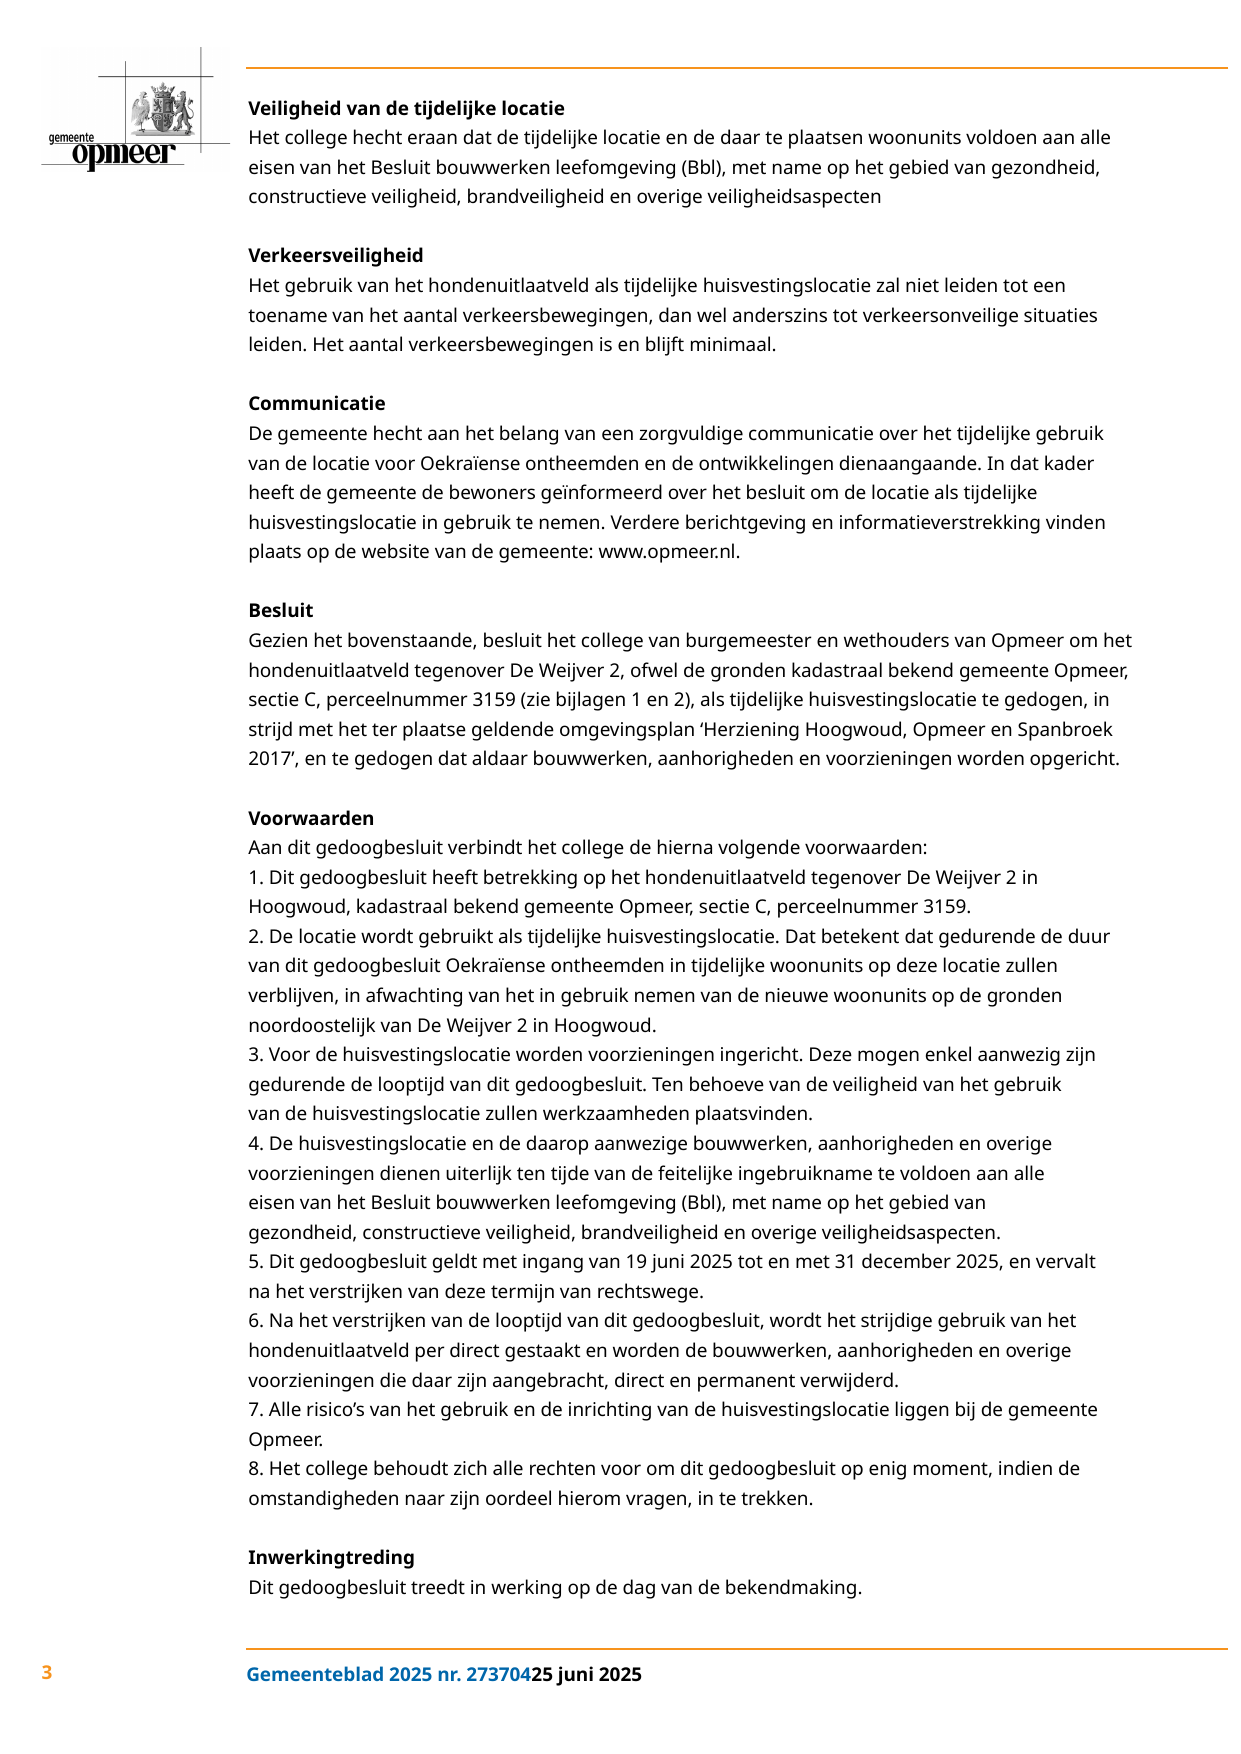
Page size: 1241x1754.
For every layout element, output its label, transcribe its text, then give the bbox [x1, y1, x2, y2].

text toename van het aantal verkeersbewegingen, dan wel anderszins tot verkeersonveilige situaties [248, 302, 1152, 328]
text plaats op de website van de gemeente: www.opmeer.nl. [248, 538, 1152, 564]
text 8. Het college behoudt zich alle rechten voor om dit gedoogbesluit op enig moment, indien de [248, 1456, 1152, 1481]
text 1. Dit gedoogbesluit heeft betrekking op het hondenuitlaatveld tegenover De Weijver 2 in [248, 864, 1152, 890]
text hondenuitlaatveld per direct gestaakt en worden de bouwwerken, aanhorigheden en overige [248, 1337, 1152, 1363]
text Gezien het bovenstaande, besluit het college van burgemeester en wethouders van Opmeer om het [248, 627, 1152, 653]
text Veiligheid van de tijdelijke locatie [248, 95, 1152, 121]
text 2. De locatie wordt gebruikt als tijdelijke huisvestingslocatie. Dat betekent dat gedurende de duur [248, 923, 1152, 949]
text heeft de gemeente de bewoners geïnformeerd over het besluit om de locatie als tijdelijke [248, 479, 1152, 505]
text Dit gedoogbesluit treedt in werking op de dag van de bekendmaking. [248, 1574, 1152, 1600]
text van dit gedoogbesluit Oekraïense ontheemden in tijdelijke woonunits op deze locatie zullen verblijven, in afwachting van het in gebruik nemen van de nieuwe woonunits op de gronden noordoostelijk van De Weijver 2 in Hoogwoud. [248, 953, 1152, 1038]
text gezondheid, constructieve veiligheid, brandveiligheid en overige veiligheidsaspecten. [248, 1219, 1152, 1245]
text 7. Alle risico’s van het gebruik en de inrichting van de huisvestingslocatie liggen bij de gemeente [248, 1396, 1152, 1422]
text na het verstrijken van deze termijn van rechtswege. [248, 1278, 1152, 1304]
text van de huisvestingslocatie zullen werkzaamheden plaatsvinden. [248, 1101, 1152, 1126]
text Inwerkingtreding [248, 1544, 1152, 1570]
text Opmeer. [248, 1426, 1152, 1452]
text Hoogwoud, kadastraal bekend gemeente Opmeer, sectie C, perceelnummer 3159. [248, 893, 1152, 919]
text constructieve veiligheid, brandveiligheid en overige veiligheidsaspecten [248, 183, 1152, 209]
text eisen van het Besluit bouwwerken leefomgeving (Bbl), met name op het gebied van gezondheid, [248, 154, 1152, 180]
text Voorwaarden [248, 805, 1152, 831]
text Communicatie [248, 391, 1152, 416]
text eisen van het Besluit bouwwerken leefomgeving (Bbl), met name op het gebied van [248, 1189, 1152, 1215]
picture [41, 47, 231, 172]
text Het college hecht eraan dat de tijdelijke locatie en de daar te plaatsen woonunits voldoen aan alle [248, 124, 1152, 150]
text omstandigheden naar zijn oordeel hierom vragen, in te trekken. [248, 1485, 1152, 1511]
text Verkeersveiligheid [248, 243, 1152, 268]
text voorzieningen dienen uiterlijk ten tijde van de feitelijke ingebruikname te voldoen aan alle [248, 1160, 1152, 1186]
text 3. Voor de huisvestingslocatie worden voorzieningen ingericht. Deze mogen enkel aanwezig zijn [248, 1041, 1152, 1067]
text Het gebruik van het hondenuitlaatveld als tijdelijke huisvestingslocatie zal niet leiden tot een [248, 272, 1152, 298]
text leiden. Het aantal verkeersbewegingen is en blijft minimaal. [248, 331, 1152, 357]
text van de locatie voor Oekraïense ontheemden en de ontwikkelingen dienaangaande. In dat kader [248, 450, 1152, 476]
text gedurende de looptijd van dit gedoogbesluit. Ten behoeve van de veiligheid van het gebruik [248, 1071, 1152, 1097]
text strijd met het ter plaatse geldende omgevingsplan ‘Herziening Hoogwoud, Opmeer en Spanbroek [248, 716, 1152, 742]
text Aan dit gedoogbesluit verbindt het college de hierna volgende voorwaarden: [248, 834, 1152, 860]
text De gemeente hecht aan het belang van een zorgvuldige communicatie over het tijdelijke gebruik [248, 420, 1152, 446]
text 2017’, en te gedogen dat aldaar bouwwerken, aanhorigheden en voorzieningen worden opgericht. [248, 746, 1152, 771]
text sectie C, perceelnummer 3159 (zie bijlagen 1 en 2), als tijdelijke huisvestingslocatie te gedogen, in [248, 686, 1152, 712]
text 4. De huisvestingslocatie en de daarop aanwezige bouwwerken, aanhorigheden en overige [248, 1130, 1152, 1156]
text voorzieningen die daar zijn aangebracht, direct en permanent verwijderd. [248, 1367, 1152, 1393]
text 5. Dit gedoogbesluit geldt met ingang van 19 juni 2025 tot en met 31 december 2025, en vervalt [248, 1248, 1152, 1274]
text hondenuitlaatveld tegenover De Weijver 2, ofwel de gronden kadastraal bekend gemeente Opmeer, [248, 657, 1152, 683]
text 6. Na het verstrijken van de looptijd van dit gedoogbesluit, wordt het strijdige gebruik van het [248, 1308, 1152, 1333]
text huisvestingslocatie in gebruik te nemen. Verdere berichtgeving en informatieverstrekking vinden [248, 509, 1152, 535]
text Besluit [248, 598, 1152, 623]
